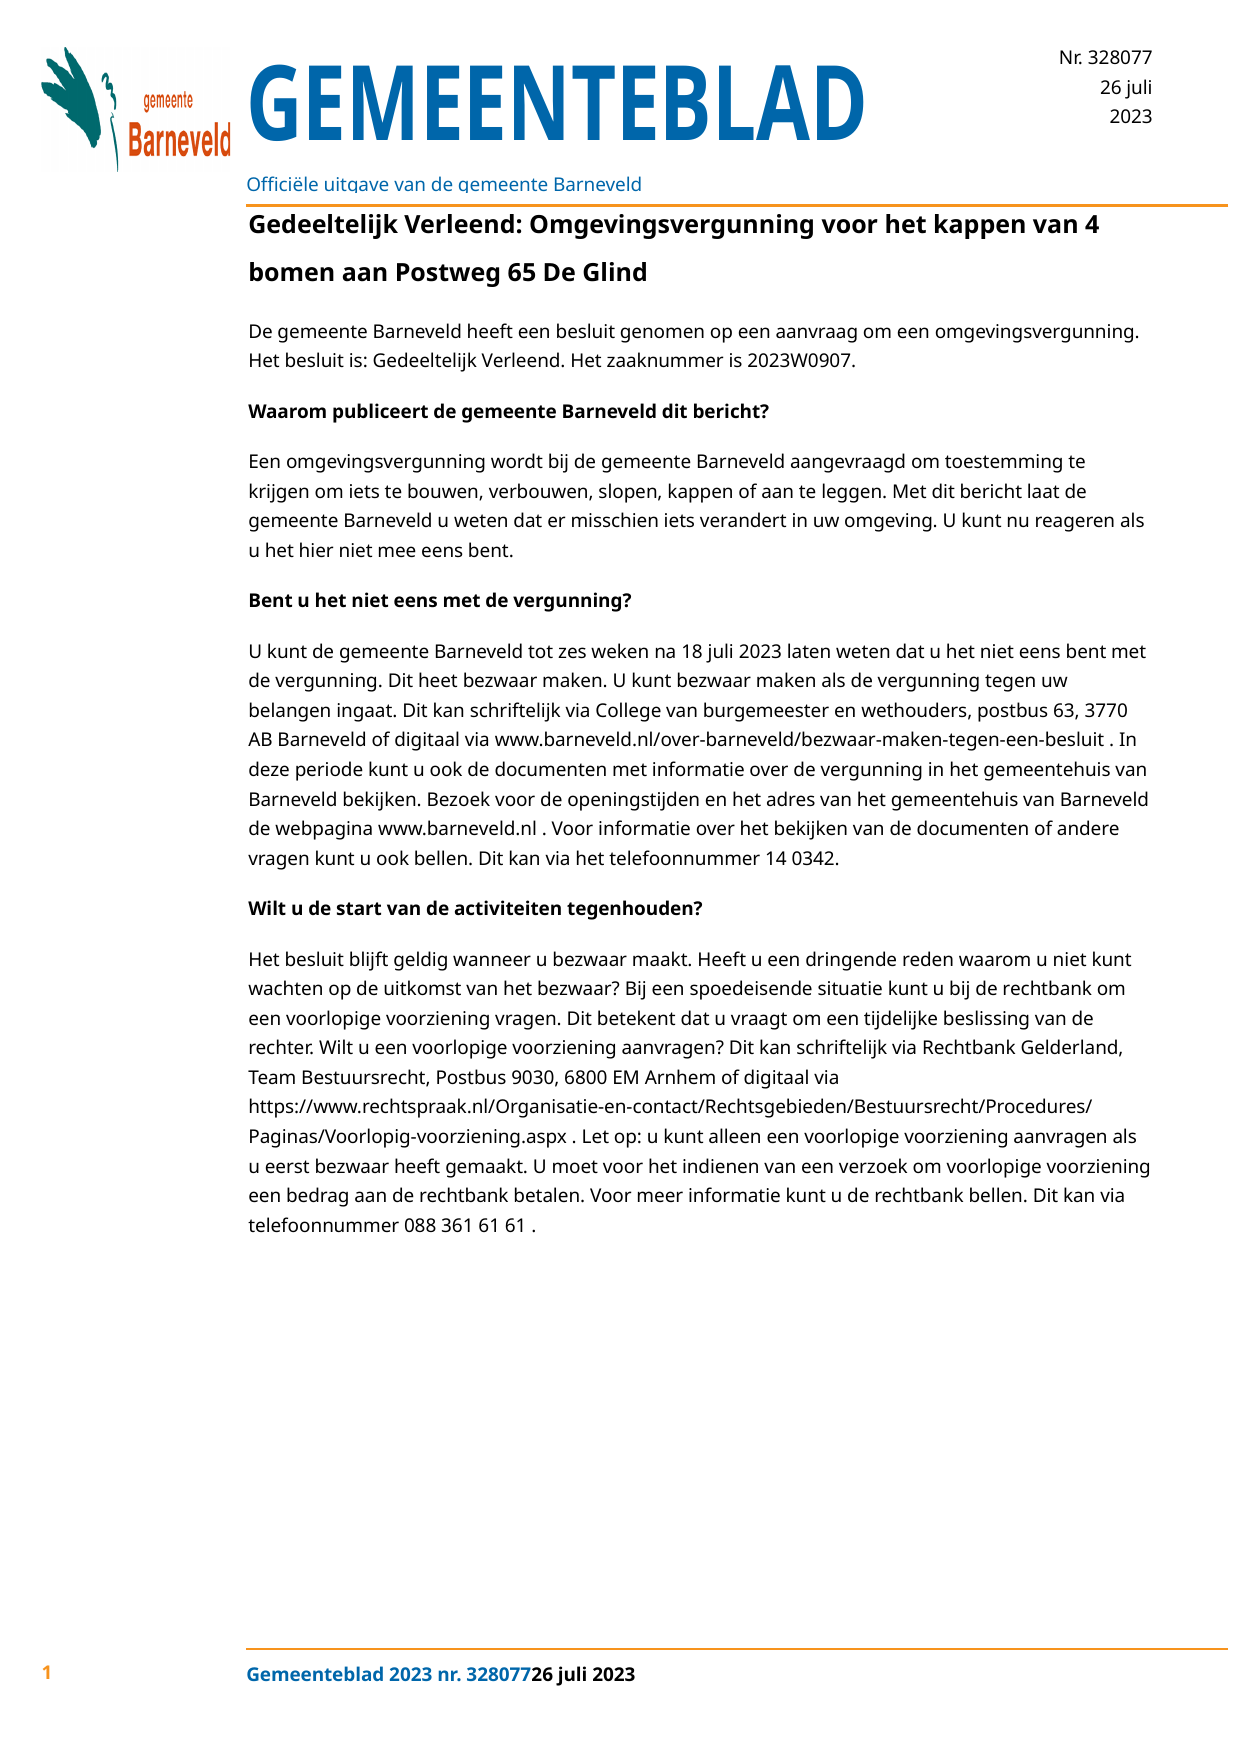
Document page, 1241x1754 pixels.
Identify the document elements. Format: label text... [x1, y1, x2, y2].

text De gemeente Barneveld heeft een besluit genomen op een aanvraag om een omgevingsvergunning. Het besluit is: Gedeeltelijk Verleend. Het zaaknummer is 2023W0907. [248, 318, 1152, 373]
text U kunt de gemeente Barneveld tot zes weken na 18 juli 2023 laten weten dat u het niet eens bent met de vergunning. Dit heet bezwaar maken. U kunt bezwaar maken als de vergunning tegen uw belangen ingaat. Dit kan schriftelijk via College van burgemeester en wethouders, postbus 63, 3770 AB Barneveld of digitaal via www.barneveld.nl/over-barneveld/bezwaar-maken-tegen-een-besluit . In deze periode kunt u ook de documenten met informatie over de vergunning in het gemeentehuis van Barneveld bekijken. Bezoek voor de openingstijden en het adres van het gemeentehuis van Barneveld de webpagina www.barneveld.nl . Voor informatie over het bekijken van de documenten of andere vragen kunt u ook bellen. Dit kan via het telefoonnummer 14 0342. [248, 638, 1152, 871]
text Bent u het niet eens met de vergunning? [248, 587, 1152, 613]
picture [41, 47, 231, 172]
text Waarom publiceert de gemeente Barneveld dit bericht? [248, 398, 1152, 424]
text Wilt u de start van de activiteiten tegenhouden? [248, 895, 1152, 921]
text Het besluit blijft geldig wanneer u bezwaar maakt. Heeft u een dringende reden waarom u niet kunt wachten op de uitkomst van het bezwaar? Bij een spoedeisende situatie kunt u bij de rechtbank om een voorlopige voorziening vragen. Dit betekent dat u vraagt om een tijdelijke beslissing van de rechter. Wilt u een voorlopige voorziening aanvragen? Dit kan schriftelijk via Rechtbank Gelderland, Team Bestuursrecht, Postbus 9030, 6800 EM Arnhem of digitaal via https://www.rechtspraak.nl/Organisatie-en-contact/Rechtsgebieden/Bestuursrecht/Procedures/Paginas/Voorlopig-voorziening.aspx . Let op: u kunt alleen een voorlopige voorziening aanvragen als u eerst bezwaar heeft gemaakt. U moet voor het indienen van een verzoek om voorlopige voorziening een bedrag aan de rechtbank betalen. Voor meer informatie kunt u de rechtbank bellen. Dit kan via telefoonnummer 088 361 61 61 . [248, 946, 1152, 1238]
text Gedeeltelijk Verleend: Omgevingsvergunning voor het kappen van 4 bomen aan Postweg 65 De Glind [248, 207, 1152, 288]
text Een omgevingsvergunning wordt bij de gemeente Barneveld aangevraagd om toestemming te krijgen om iets te bouwen, verbouwen, slopen, kappen of aan te leggen. Met dit bericht laat de gemeente Barneveld u weten dat er misschien iets verandert in uw omgeving. U kunt nu reageren als u het hier niet mee eens bent. [248, 448, 1152, 563]
